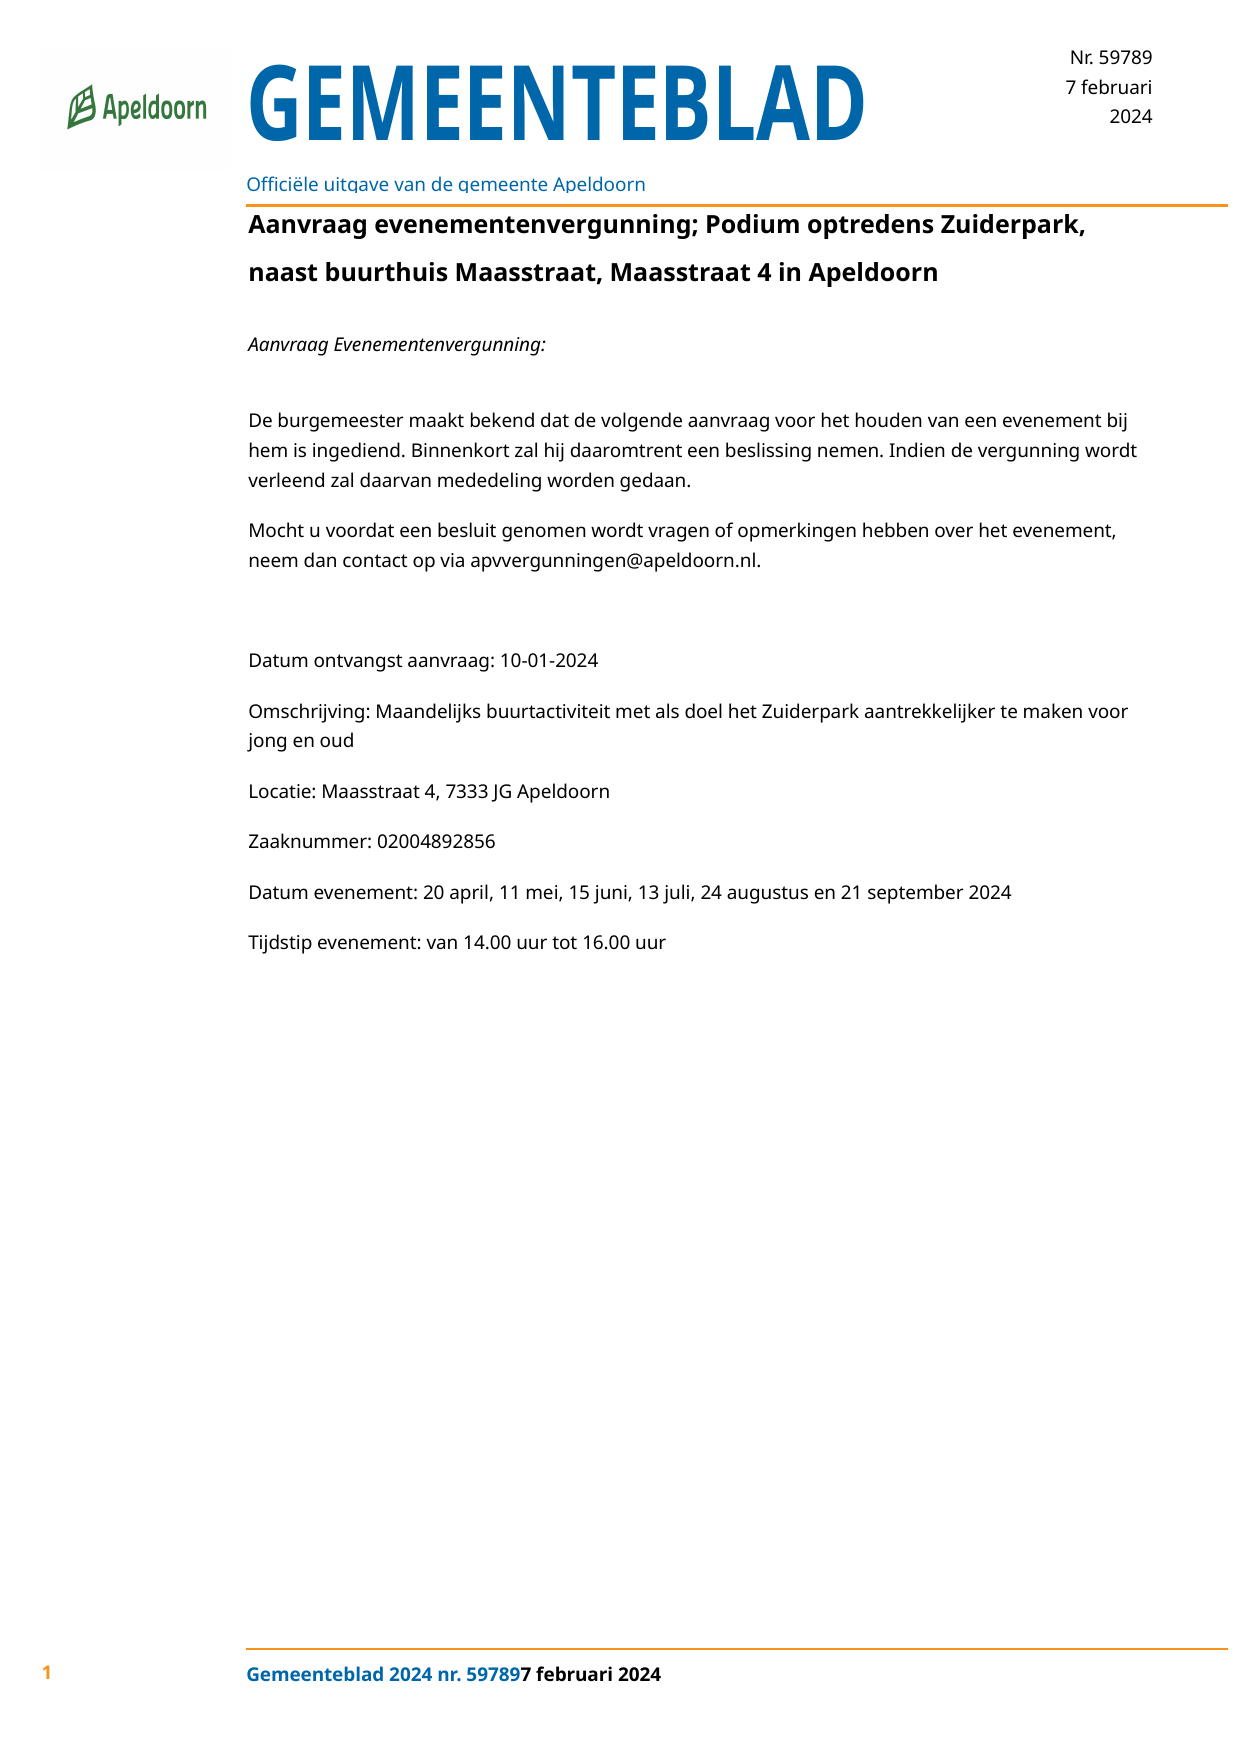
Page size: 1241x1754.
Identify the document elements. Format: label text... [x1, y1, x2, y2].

text Tijdstip evenement: van 14.00 uur tot 16.00 uur [248, 929, 1152, 955]
picture [41, 47, 231, 172]
text Omschrijving: Maandelijks buurtactiviteit met als doel het Zuiderpark aantrekkelijker te maken voor jong en oud [248, 698, 1152, 753]
text Aanvraag Evenementenvergunning: [248, 331, 1152, 357]
text Aanvraag evenementenvergunning; Podium optredens Zuiderpark, naast buurthuis Maasstraat, Maasstraat 4 in Apeldoorn [248, 207, 1152, 288]
text Locatie: Maasstraat 4, 7333 JG Apeldoorn [248, 778, 1152, 804]
text Zaaknummer: 02004892856 [248, 828, 1152, 854]
text Datum evenement: 20 april, 11 mei, 15 juni, 13 juli, 24 augustus en 21 september 2024 [248, 879, 1152, 904]
text Mocht u voordat een besluit genomen wordt vragen of opmerkingen hebben over het evenement, neem dan contact op via apvvergunningen@apeldoorn.nl. [248, 517, 1152, 572]
text Datum ontvangst aanvraag: 10-01-2024 [248, 648, 1152, 673]
text De burgemeester maakt bekend dat de volgende aanvraag voor het houden van een evenement bij hem is ingediend. Binnenkort zal hij daaromtrent een beslissing nemen. Indien de vergunning wordt verleend zal daarvan mededeling worden gedaan. [248, 408, 1152, 492]
